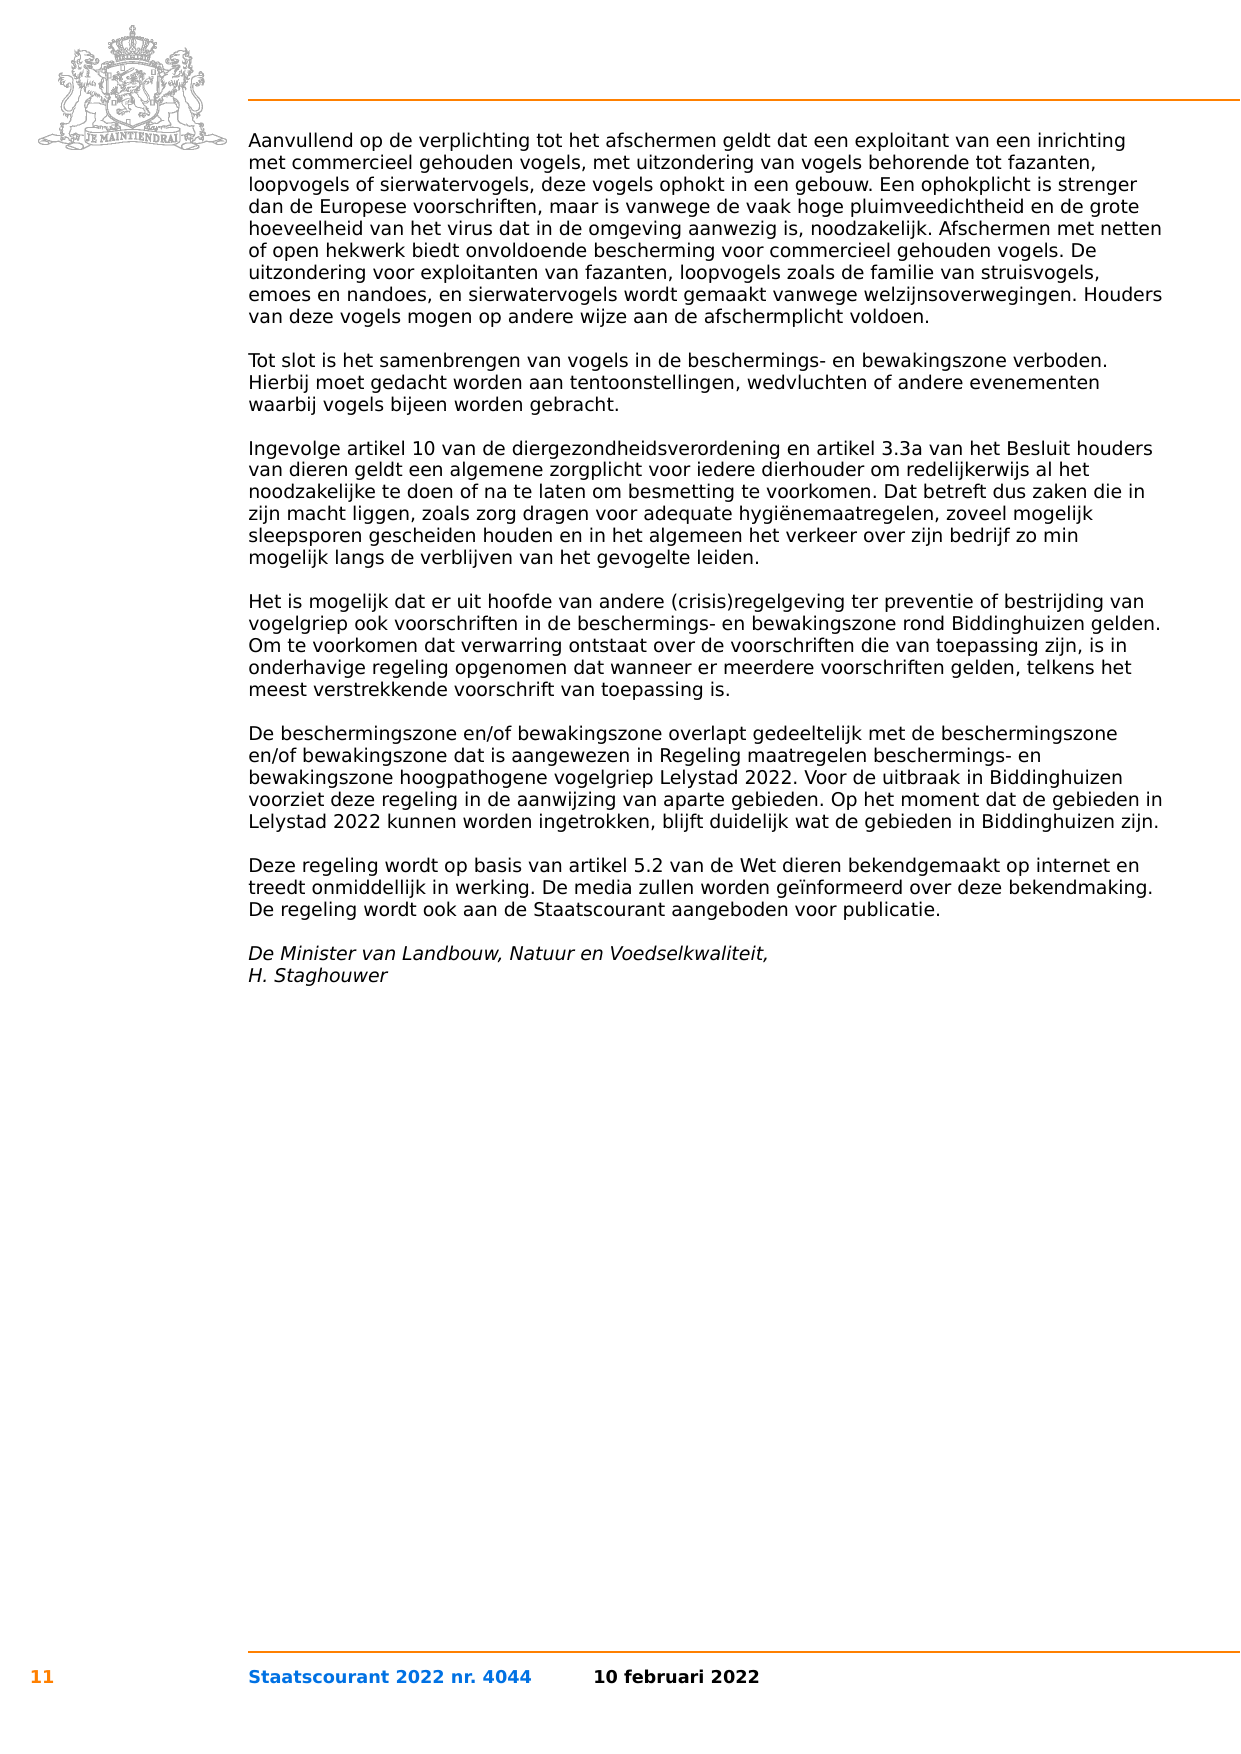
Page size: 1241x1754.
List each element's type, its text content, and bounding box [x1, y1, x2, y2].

text Aanvullend op de verplichting tot het afschermen geldt dat een exploitant van een inrichting met commercieel gehouden vogels, met uitzondering van vogels behorende tot fazanten, loopvogels of sierwatervogels, deze vogels ophokt in een gebouw. Een ophokplicht is strenger dan de Europese voorschriften, maar is vanwege de vaak hoge pluimveedichtheid en de grote hoeveelheid van het virus dat in de omgeving aanwezig is, noodzakelijk. Afschermen met netten of open hekwerk biedt onvoldoende bescherming voor commercieel gehouden vogels. De uitzondering voor exploitanten van fazanten, loopvogels zoals de familie van struisvogels, emoes en nandoes, en sierwatervogels wordt gemaakt vanwege welzijnsoverwegingen. Houders van deze vogels mogen op andere wijze aan de afschermplicht voldoen. [248, 130, 1163, 328]
text De beschermingszone en/of bewakingszone overlapt gedeeltelijk met de beschermingszone en/of bewakingszone dat is aangewezen in Regeling maatregelen beschermings- en bewakingszone hoogpathogene vogelgriep Lelystad 2022. Voor de uitbraak in Biddinghuizen voorziet deze regeling in de aanwijzing van aparte gebieden. Op het moment dat de gebieden in Lelystad 2022 kunnen worden ingetrokken, blijft duidelijk wat de gebieden in Biddinghuizen zijn. [248, 723, 1163, 833]
picture [38, 25, 227, 150]
text De Minister van Landbouw, Natuur en Voedselkwaliteit, H. Staghouwer [248, 942, 1163, 986]
text Ingevolge artikel 10 van de diergezondheidsverordening en artikel 3.3a van het Besluit houders van dieren geldt een algemene zorgplicht voor iedere dierhouder om redelijkerwijs al het noodzakelijke te doen of na te laten om besmetting te voorkomen. Dat betreft dus zaken die in zijn macht liggen, zoals zorg dragen voor adequate hygiënemaatregelen, zoveel mogelijk sleepsporen gescheiden houden en in het algemeen het verkeer over zijn bedrijf zo min mogelijk langs de verblijven van het gevogelte leiden. [248, 437, 1163, 569]
text Het is mogelijk dat er uit hoofde van andere (crisis)regelgeving ter preventie of bestrijding van vogelgriep ook voorschriften in de beschermings- en bewakingszone rond Biddinghuizen gelden. Om te voorkomen dat verwarring ontstaat over de voorschriften die van toepassing zijn, is in onderhavige regeling opgenomen dat wanneer er meerdere voorschriften gelden, telkens het meest verstrekkende voorschrift van toepassing is. [248, 591, 1163, 701]
text Deze regeling wordt op basis van artikel 5.2 van de Wet dieren bekendgemaakt op internet en treedt onmiddellijk in werking. De media zullen worden geïnformeerd over deze bekendmaking. De regeling wordt ook aan de Staatscourant aangeboden voor publicatie. [248, 855, 1163, 921]
text Tot slot is het samenbrengen van vogels in de beschermings- en bewakingszone verboden. Hierbij moet gedacht worden aan tentoonstellingen, wedvluchten of andere evenementen waarbij vogels bijeen worden gebracht. [248, 349, 1163, 416]
